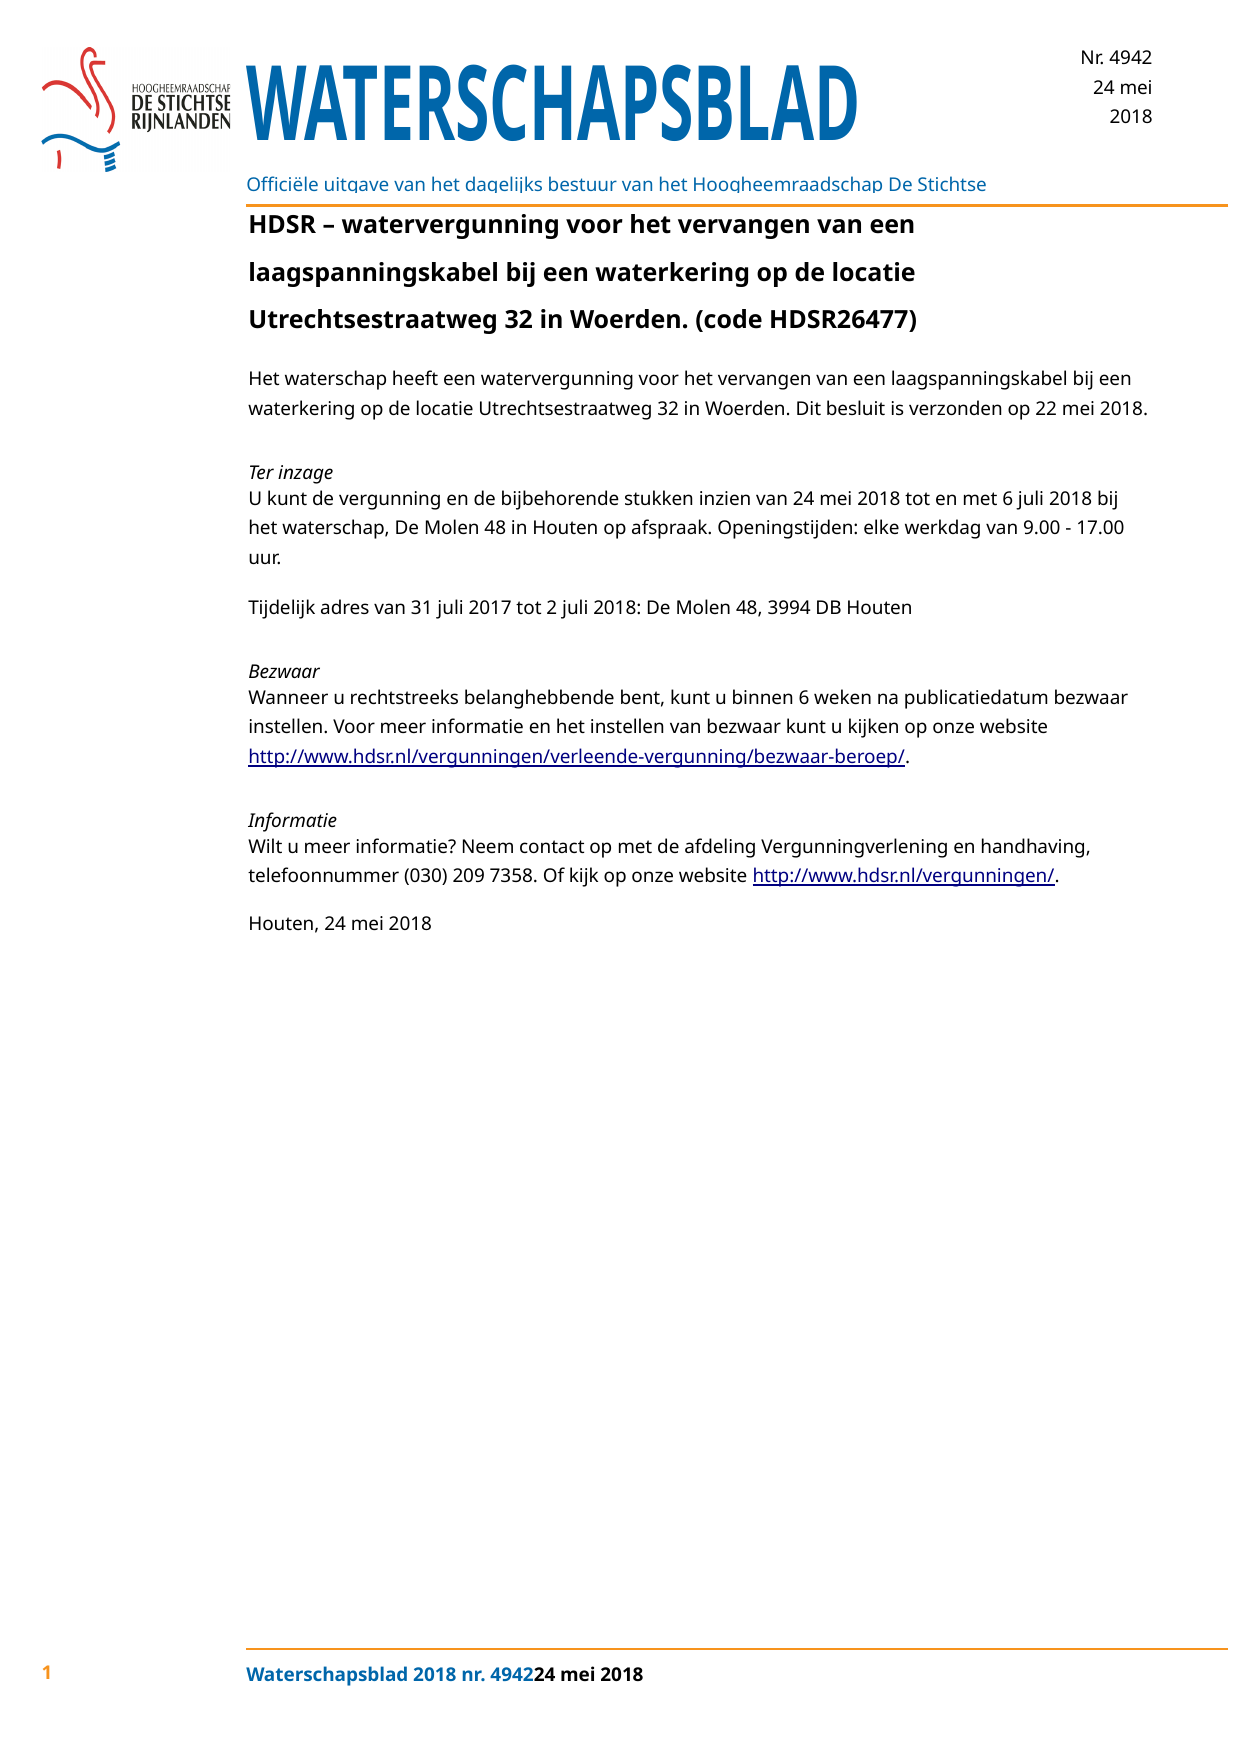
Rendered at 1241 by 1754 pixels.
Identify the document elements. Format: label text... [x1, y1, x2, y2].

text Informatie [248, 807, 1152, 833]
picture [41, 47, 231, 172]
text Wilt u meer informatie? Neem contact op met de afdeling Vergunningverlening en handhaving, telefoonnummer (030) 209 7358. Of kijk op onze website http://www.hdsr.nl/vergunningen/. [248, 833, 1152, 888]
text Het waterschap heeft een watervergunning voor het vervangen van een laagspanningskabel bij een waterkering op de locatie Utrechtsestraatweg 32 in Woerden. Dit besluit is verzonden op 22 mei 2018. [248, 366, 1152, 421]
text Houten, 24 mei 2018 [248, 910, 1152, 936]
text Bezwaar [248, 658, 1152, 684]
text Tijdelijk adres van 31 juli 2017 tot 2 juli 2018: De Molen 48, 3994 DB Houten [248, 594, 1152, 620]
text U kunt de vergunning en de bijbehorende stukken inzien van 24 mei 2018 tot en met 6 juli 2018 bij het waterschap, De Molen 48 in Houten op afspraak. Openingstijden: elke werkdag van 9.00 - 17.00 uur. [248, 485, 1152, 570]
text Ter inzage [248, 459, 1152, 485]
text HDSR – watervergunning voor het vervangen van een laagspanningskabel bij een waterkering op de locatie Utrechtsestraatweg 32 in Woerden. (code HDSR26477) [248, 207, 1152, 336]
text Wanneer u rechtstreeks belanghebbende bent, kunt u binnen 6 weken na publicatiedatum bezwaar instellen. Voor meer informatie en het instellen van bezwaar kunt u kijken op onze website http://www.hdsr.nl/vergunningen/verleende-vergunning/bezwaar-beroep/. [248, 684, 1152, 769]
